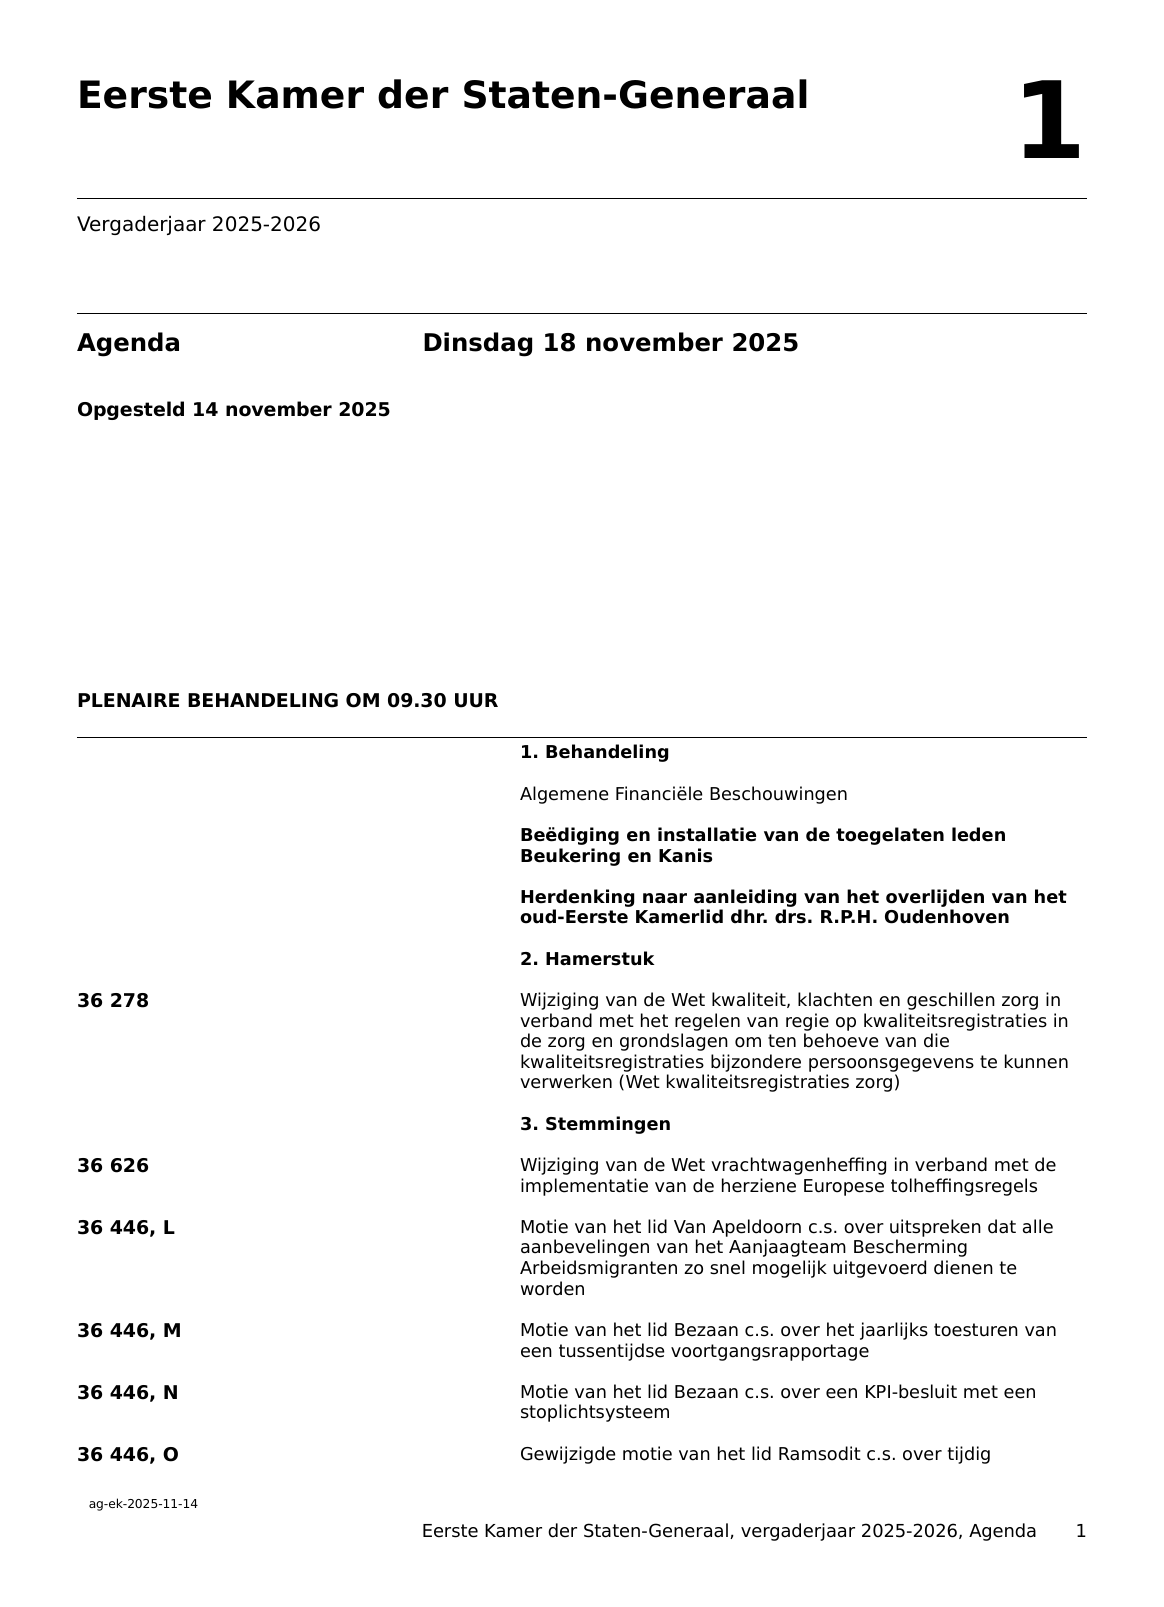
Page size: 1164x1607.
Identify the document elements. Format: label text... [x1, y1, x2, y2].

table_cell [77, 949, 459, 969]
table_cell [514, 1299, 1087, 1320]
table_cell [459, 1093, 514, 1114]
table_cell [459, 1320, 514, 1361]
table_cell [77, 763, 459, 784]
table_cell Gewijzigde motie van het lid Ramsodit c.s. over tijdig [514, 1444, 1087, 1466]
table_header Eerste Kamer der Staten-Generaal [77, 59, 886, 198]
table_cell [514, 1423, 1087, 1444]
table_cell [459, 1196, 514, 1217]
table_cell 36 446, N [77, 1382, 459, 1423]
table_header [459, 738, 514, 763]
table_header [77, 738, 459, 763]
table_cell [459, 928, 514, 949]
table_cell [459, 990, 514, 1093]
table_cell 36 446, L [77, 1217, 459, 1299]
table_cell Wijziging van de Wet vrachtwagenheffing in verband met de implementatie van de herziene Europese tolheffingsregels [514, 1155, 1087, 1196]
table_cell [459, 1217, 514, 1299]
table_cell [77, 784, 459, 804]
table_header 1. Behandeling [514, 738, 1087, 763]
table_cell 3. Stemmingen [514, 1114, 1087, 1134]
table_cell Motie van het lid Van Apeldoorn c.s. over uitspreken dat alle aanbevelingen van het Aanjaagteam Bescherming Arbeidsmigranten zo snel mogelijk uitgevoerd dienen te worden [514, 1217, 1087, 1299]
table_cell [77, 1134, 459, 1155]
table_cell [77, 1093, 459, 1114]
table_cell [459, 825, 514, 866]
table_cell [514, 928, 1087, 949]
table_cell [77, 887, 459, 928]
table_cell [459, 866, 514, 887]
table_cell 2. Hamerstuk [514, 949, 1087, 969]
table_cell [77, 1114, 459, 1134]
table_cell [459, 1299, 514, 1320]
table_cell [459, 887, 514, 928]
table_cell Algemene Financiële Beschouwingen [514, 784, 1087, 804]
text Opgesteld 14 november 2025 [77, 399, 1087, 421]
table_cell Beëdiging en installatie van de toegelaten leden Beukering en Kanis [514, 825, 1087, 866]
table_cell [77, 1423, 459, 1444]
table_cell [459, 1423, 514, 1444]
table_cell [77, 1299, 459, 1320]
table_cell [459, 784, 514, 804]
table_cell 36 446, O [77, 1444, 459, 1466]
table_cell [77, 1196, 459, 1217]
table_cell [459, 763, 514, 784]
table_cell Wijziging van de Wet kwaliteit, klachten en geschillen zorg in verband met het regelen van regie op kwaliteitsregistraties in de zorg en grondslagen om ten behoeve van die kwaliteitsregistraties bijzondere persoonsgegevens te kunnen verwerken (Wet kwaliteitsregistraties zorg) [514, 990, 1087, 1093]
table_cell Motie van het lid Bezaan c.s. over een KPI-besluit met een stoplichtsysteem [514, 1382, 1087, 1423]
table_cell 36 446, M [77, 1320, 459, 1361]
table_cell [77, 1361, 459, 1382]
table_cell [514, 804, 1087, 825]
table_cell [459, 969, 514, 990]
table_cell 36 278 [77, 990, 459, 1093]
table_cell [77, 928, 459, 949]
table_cell [459, 1134, 514, 1155]
table_cell [459, 1444, 514, 1466]
table_cell [514, 969, 1087, 990]
table_cell [514, 1134, 1087, 1155]
table_cell [514, 866, 1087, 887]
table_cell Herdenking naar aanleiding van het overlijden van het oud-Eerste Kamerlid dhr. drs. R.P.H. Oudenhoven [514, 887, 1087, 928]
table_cell [459, 804, 514, 825]
table_cell Agenda [77, 314, 422, 357]
table_cell [514, 763, 1087, 784]
table_cell [459, 949, 514, 969]
table_cell [514, 1093, 1087, 1114]
table_cell [459, 1361, 514, 1382]
table_header 1 [886, 59, 1087, 198]
table_cell [459, 1155, 514, 1196]
table_cell [459, 1114, 514, 1134]
table_cell [514, 1361, 1087, 1382]
table_cell [77, 866, 459, 887]
table_cell [459, 1382, 514, 1423]
table_cell [77, 804, 459, 825]
text ag-ek-2025-11-14 [88, 1497, 323, 1511]
table_cell Dinsdag 18 november 2025 [422, 314, 1087, 357]
subtitle PLENAIRE BEHANDELING OM 09.30 UUR [77, 690, 1087, 712]
table_cell Motie van het lid Bezaan c.s. over het jaarlijks toesturen van een tussentijdse voortgangsrapportage [514, 1320, 1087, 1361]
table_cell [514, 1196, 1087, 1217]
table_cell [77, 825, 459, 866]
table_cell 36 626 [77, 1155, 459, 1196]
table_cell [77, 969, 459, 990]
table_cell Vergaderjaar 2025-2026 [77, 199, 1087, 313]
